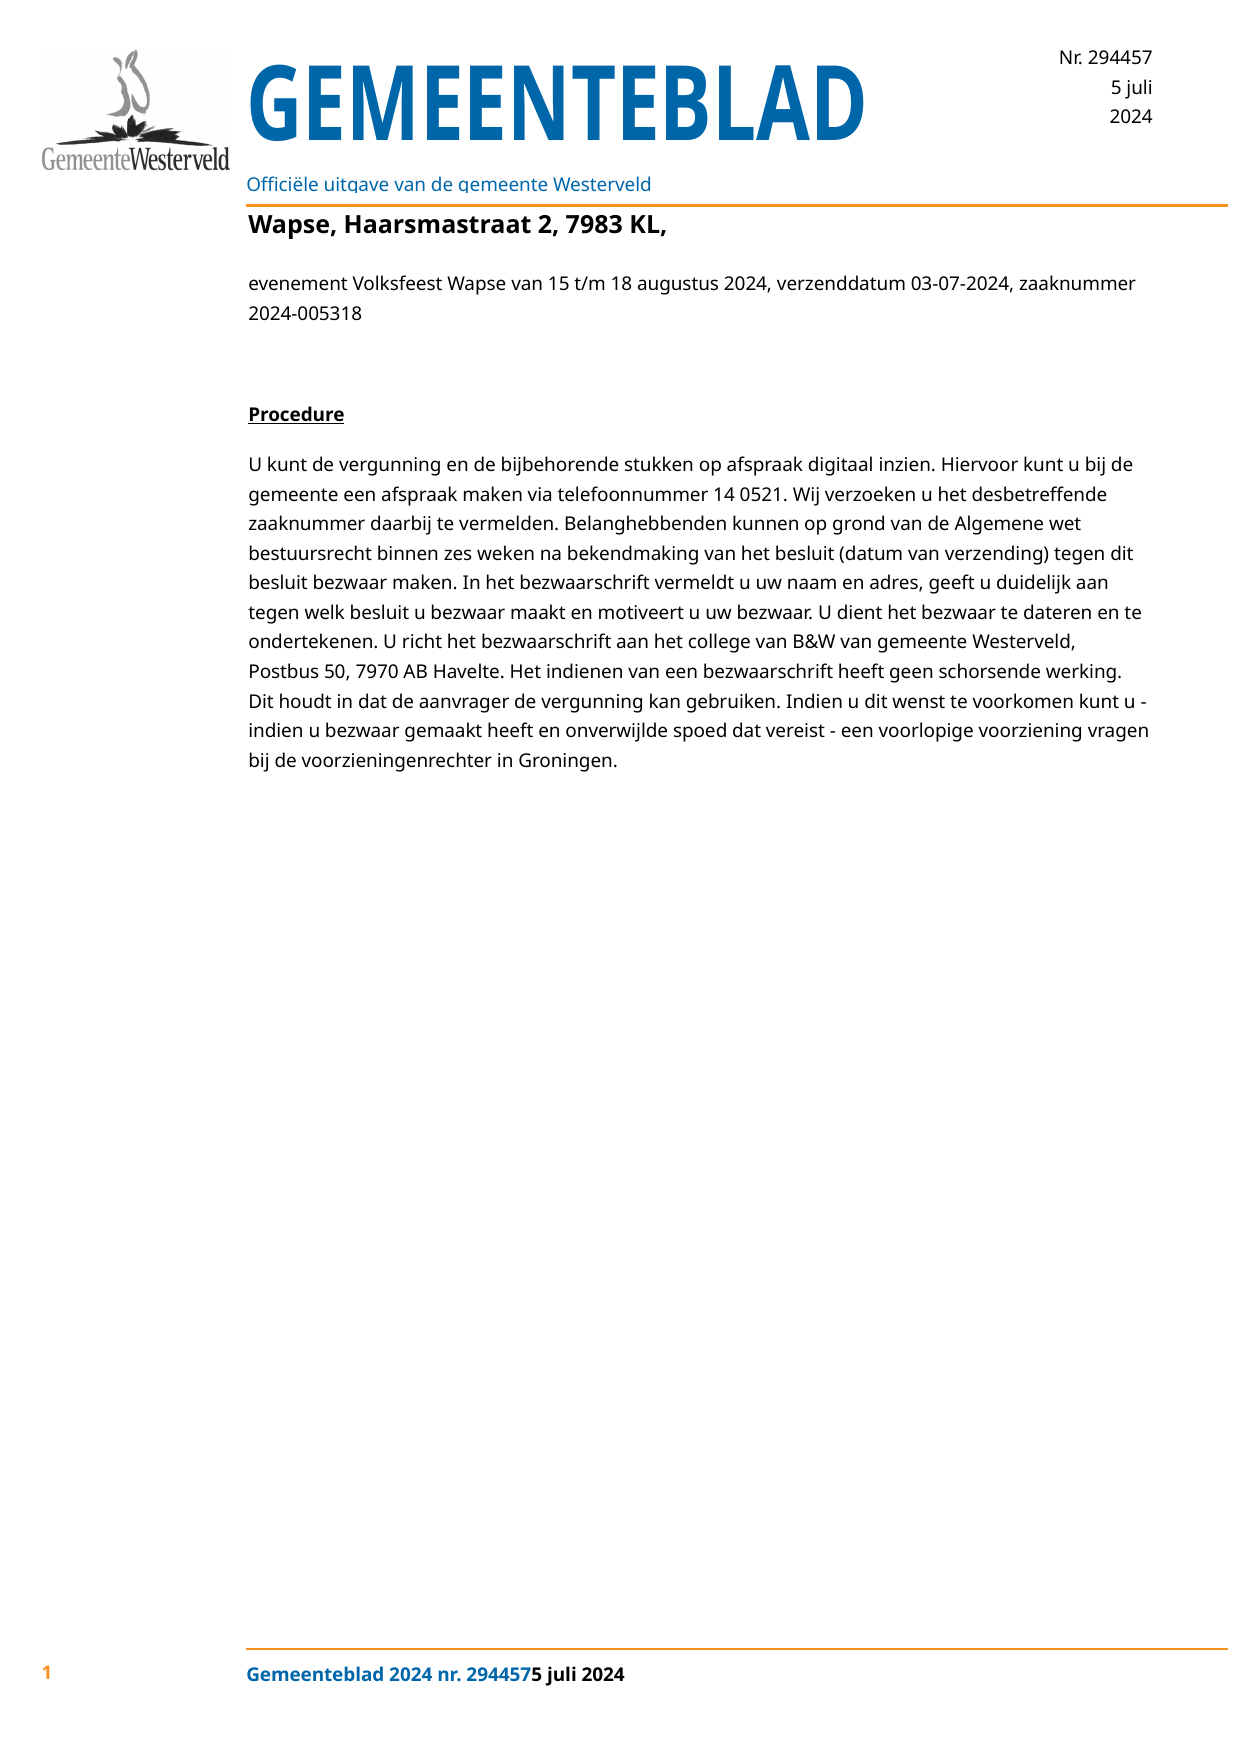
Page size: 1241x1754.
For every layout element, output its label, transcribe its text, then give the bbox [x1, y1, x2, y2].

text evenement Volksfeest Wapse van 15 t/m 18 augustus 2024, verzenddatum 03-07-2024, zaaknummer 2024-005318 [248, 270, 1152, 326]
text U kunt de vergunning en de bijbehorende stukken op afspraak digitaal inzien. Hiervoor kunt u bij de gemeente een afspraak maken via telefoonnummer 14 0521. Wij verzoeken u het desbetreffende zaaknummer daarbij te vermelden. Belanghebbenden kunnen op grond van de Algemene wet bestuursrecht binnen zes weken na bekendmaking van het besluit (datum van verzending) tegen dit besluit bezwaar maken. In het bezwaarschrift vermeldt u uw naam en adres, geeft u duidelijk aan tegen welk besluit u bezwaar maakt en motiveert u uw bezwaar. U dient het bezwaar te dateren en te ondertekenen. U richt het bezwaarschrift aan het college van B&W van gemeente Westerveld, Postbus 50, 7970 AB Havelte. Het indienen van een bezwaarschrift heeft geen schorsende werking. Dit houdt in dat de aanvrager de vergunning kan gebruiken. Indien u dit wenst te voorkomen kunt u - indien u bezwaar gemaakt heeft en onverwijlde spoed dat vereist - een voorlopige voorziening vragen bij de voorzieningenrechter in Groningen. [248, 451, 1152, 773]
picture [41, 47, 231, 172]
text Wapse, Haarsmastraat 2, 7983 KL, [248, 207, 1152, 241]
text Procedure [248, 401, 1152, 426]
